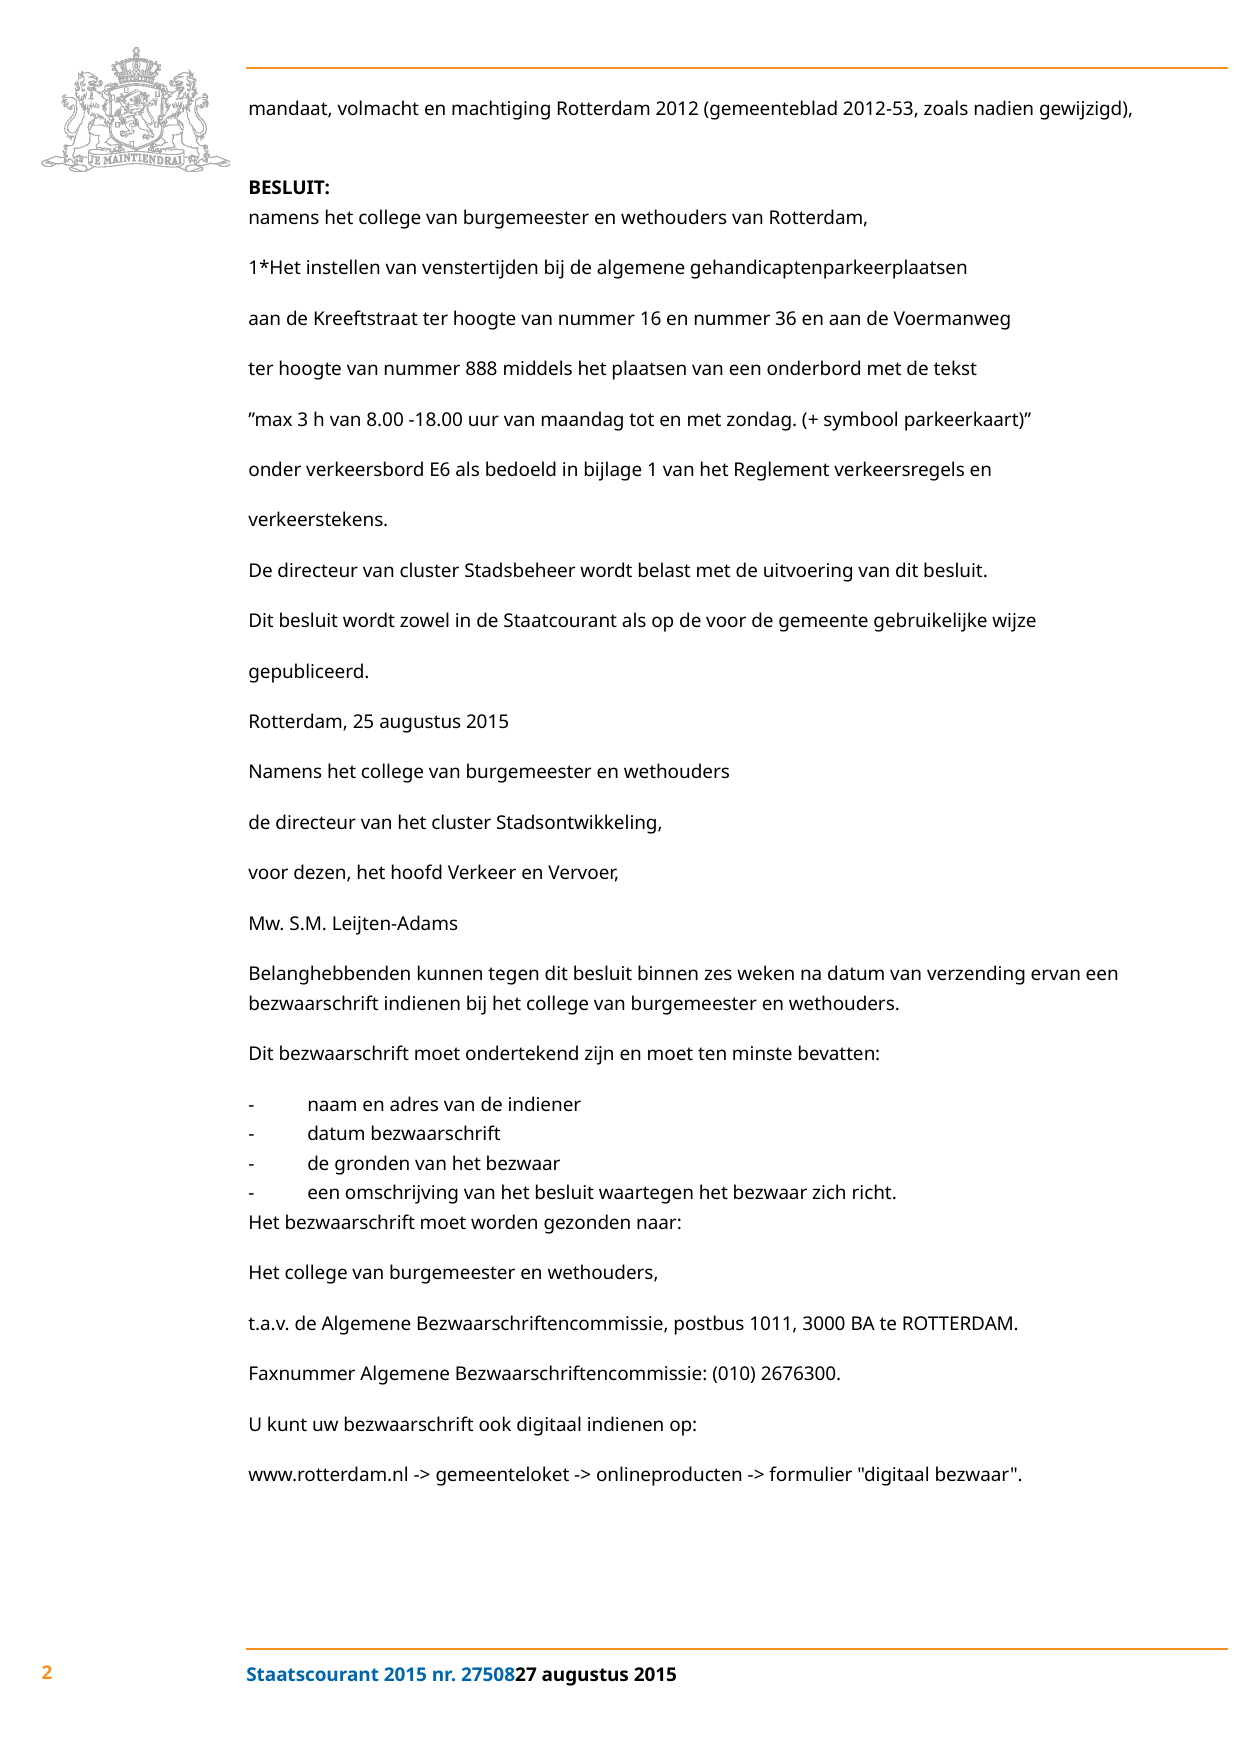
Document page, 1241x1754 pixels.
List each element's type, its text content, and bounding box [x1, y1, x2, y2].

text verkeerstekens. [248, 507, 1152, 532]
list de gronden van het bezwaar [248, 1150, 1152, 1176]
text gepubliceerd. [248, 658, 1152, 684]
text Dit bezwaarschrift moet ondertekend zijn en moet ten minste bevatten: [248, 1040, 1152, 1066]
text Het bezwaarschrift moet worden gezonden naar: [248, 1209, 1152, 1235]
text BESLUIT: [248, 174, 1152, 200]
list naam en adres van de indiener [248, 1091, 1152, 1117]
text Rotterdam, 25 augustus 2015 [248, 708, 1152, 734]
text Het college van burgemeester en wethouders, [248, 1259, 1152, 1285]
text Belanghebbenden kunnen tegen dit besluit binnen zes weken na datum van verzending ervan een bezwaarschrift indienen bij het college van burgemeester en wethouders. [248, 960, 1152, 1016]
text aan de Kreeftstraat ter hoogte van nummer 16 en nummer 36 en aan de Voermanweg [248, 305, 1152, 331]
text de directeur van het cluster Stadsontwikkeling, [248, 809, 1152, 835]
list een omschrijving van het besluit waartegen het bezwaar zich richt. [248, 1179, 1152, 1205]
text U kunt uw bezwaarschrift ook digitaal indienen op: [248, 1411, 1152, 1437]
text Dit besluit wordt zowel in de Staatcourant als op de voor de gemeente gebruikelijke wijze [248, 607, 1152, 633]
text 1*Het instellen van venstertijden bij de algemene gehandicaptenparkeerplaatsen [248, 254, 1152, 280]
text ter hoogte van nummer 888 middels het plaatsen van een onderbord met de tekst [248, 355, 1152, 381]
list datum bezwaarschrift [248, 1120, 1152, 1146]
text namens het college van burgemeester en wethouders van Rotterdam, [248, 204, 1152, 230]
text ”max 3 h van 8.00 -18.00 uur van maandag tot en met zondag. (+ symbool parkeerkaart)” [248, 406, 1152, 432]
text Namens het college van burgemeester en wethouders [248, 759, 1152, 784]
picture [41, 47, 231, 172]
text De directeur van cluster Stadsbeheer wordt belast met de uitvoering van dit besluit. [248, 557, 1152, 583]
text onder verkeersbord E6 als bedoeld in bijlage 1 van het Reglement verkeersregels en [248, 456, 1152, 482]
text t.a.v. de Algemene Bezwaarschriftencommissie, postbus 1011, 3000 BA te ROTTERDAM. [248, 1310, 1152, 1336]
text voor dezen, het hoofd Verkeer en Vervoer, [248, 859, 1152, 885]
text Mw. S.M. Leijten-Adams [248, 910, 1152, 936]
text mandaat, volmacht en machtiging Rotterdam 2012 (gemeenteblad 2012-53, zoals nadien gewijzigd), [248, 95, 1152, 121]
text www.rotterdam.nl -> gemeenteloket -> onlineproducten -> formulier "digitaal bezwaar". [248, 1461, 1152, 1487]
text Faxnummer Algemene Bezwaarschriftencommissie: (010) 2676300. [248, 1360, 1152, 1386]
